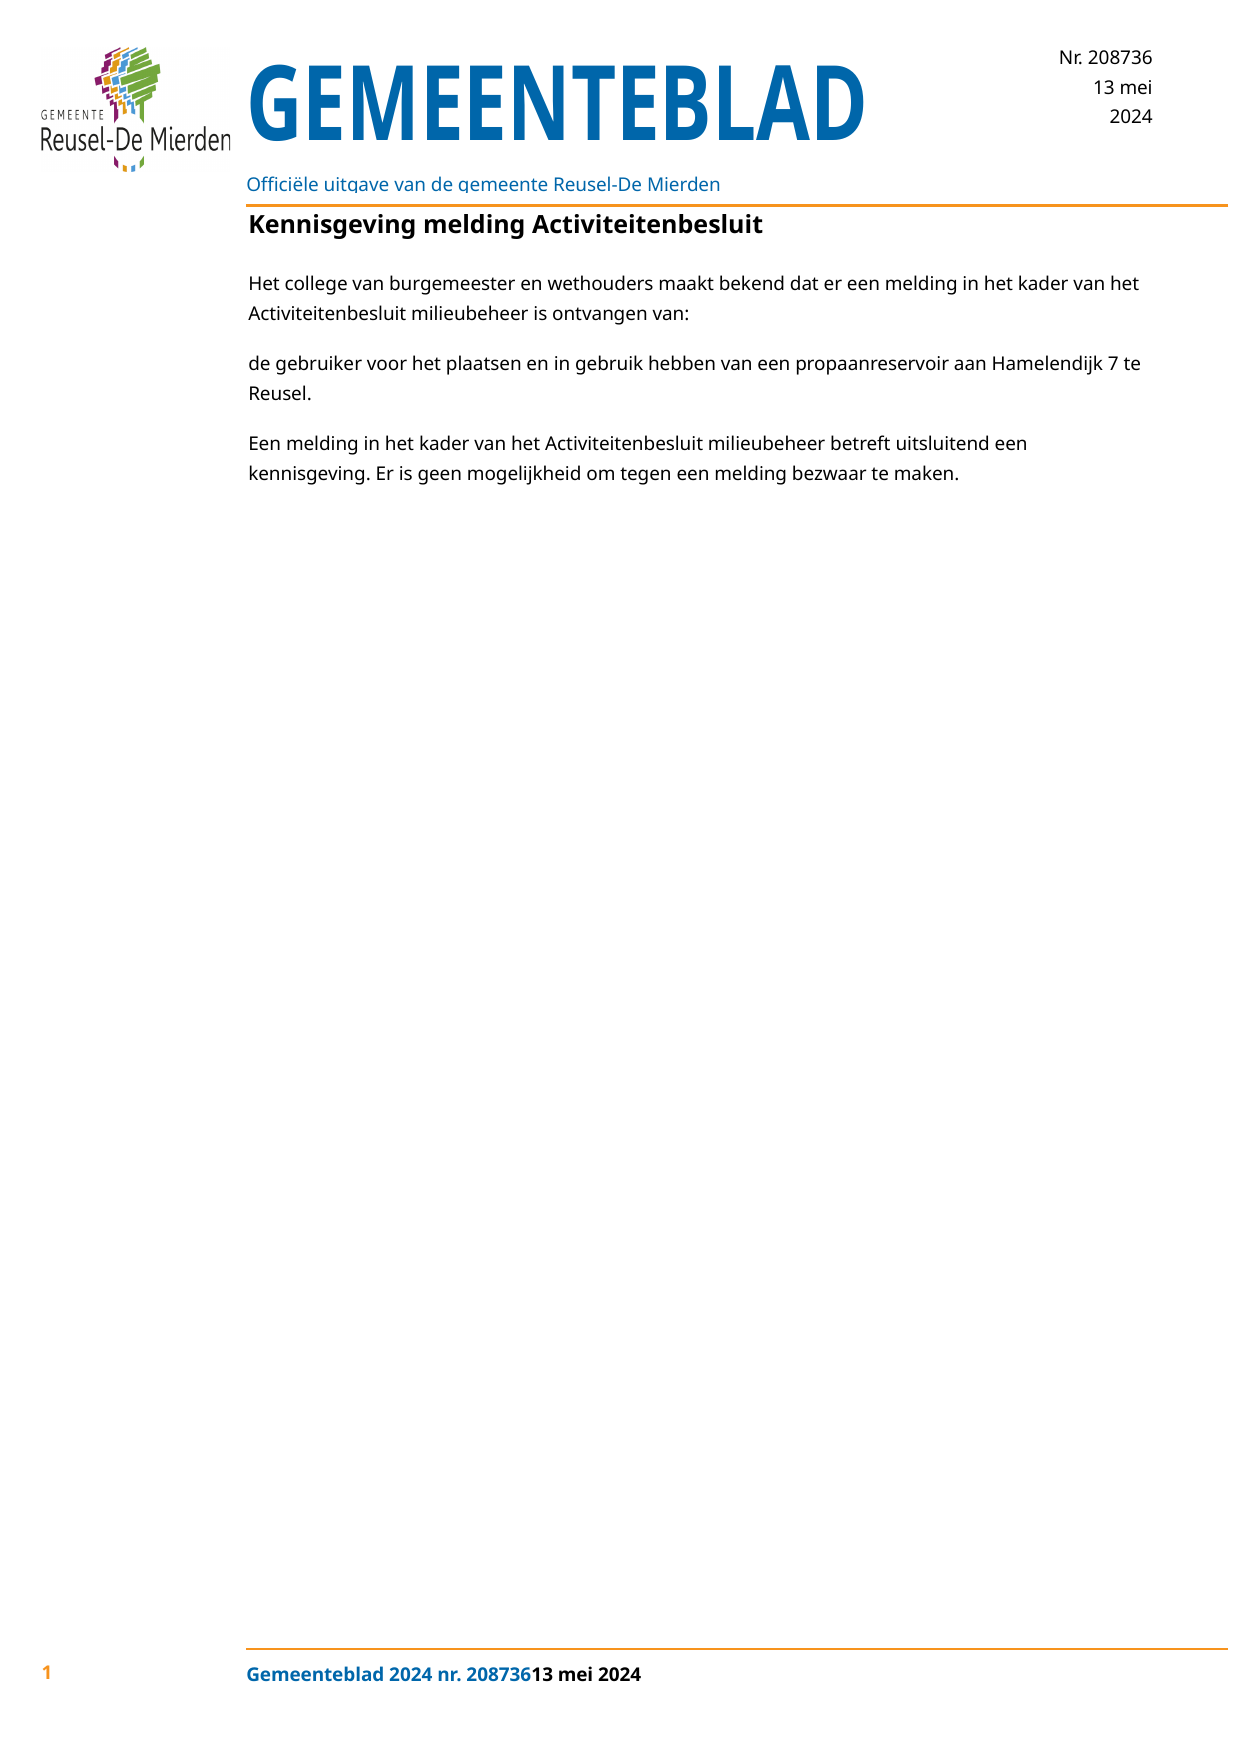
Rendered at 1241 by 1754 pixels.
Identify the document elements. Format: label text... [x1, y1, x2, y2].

text Het college van burgemeester en wethouders maakt bekend dat er een melding in het kader van het Activiteitenbesluit milieubeheer is ontvangen van: [248, 270, 1152, 326]
text de gebruiker voor het plaatsen en in gebruik hebben van een propaanreservoir aan Hamelendijk 7 te Reusel. [248, 350, 1152, 406]
text Kennisgeving melding Activiteitenbesluit [248, 207, 1152, 241]
text Een melding in het kader van het Activiteitenbesluit milieubeheer betreft uitsluitend een kennisgeving. Er is geen mogelijkheid om tegen een melding bezwaar te maken. [248, 430, 1152, 486]
picture [41, 47, 231, 172]
